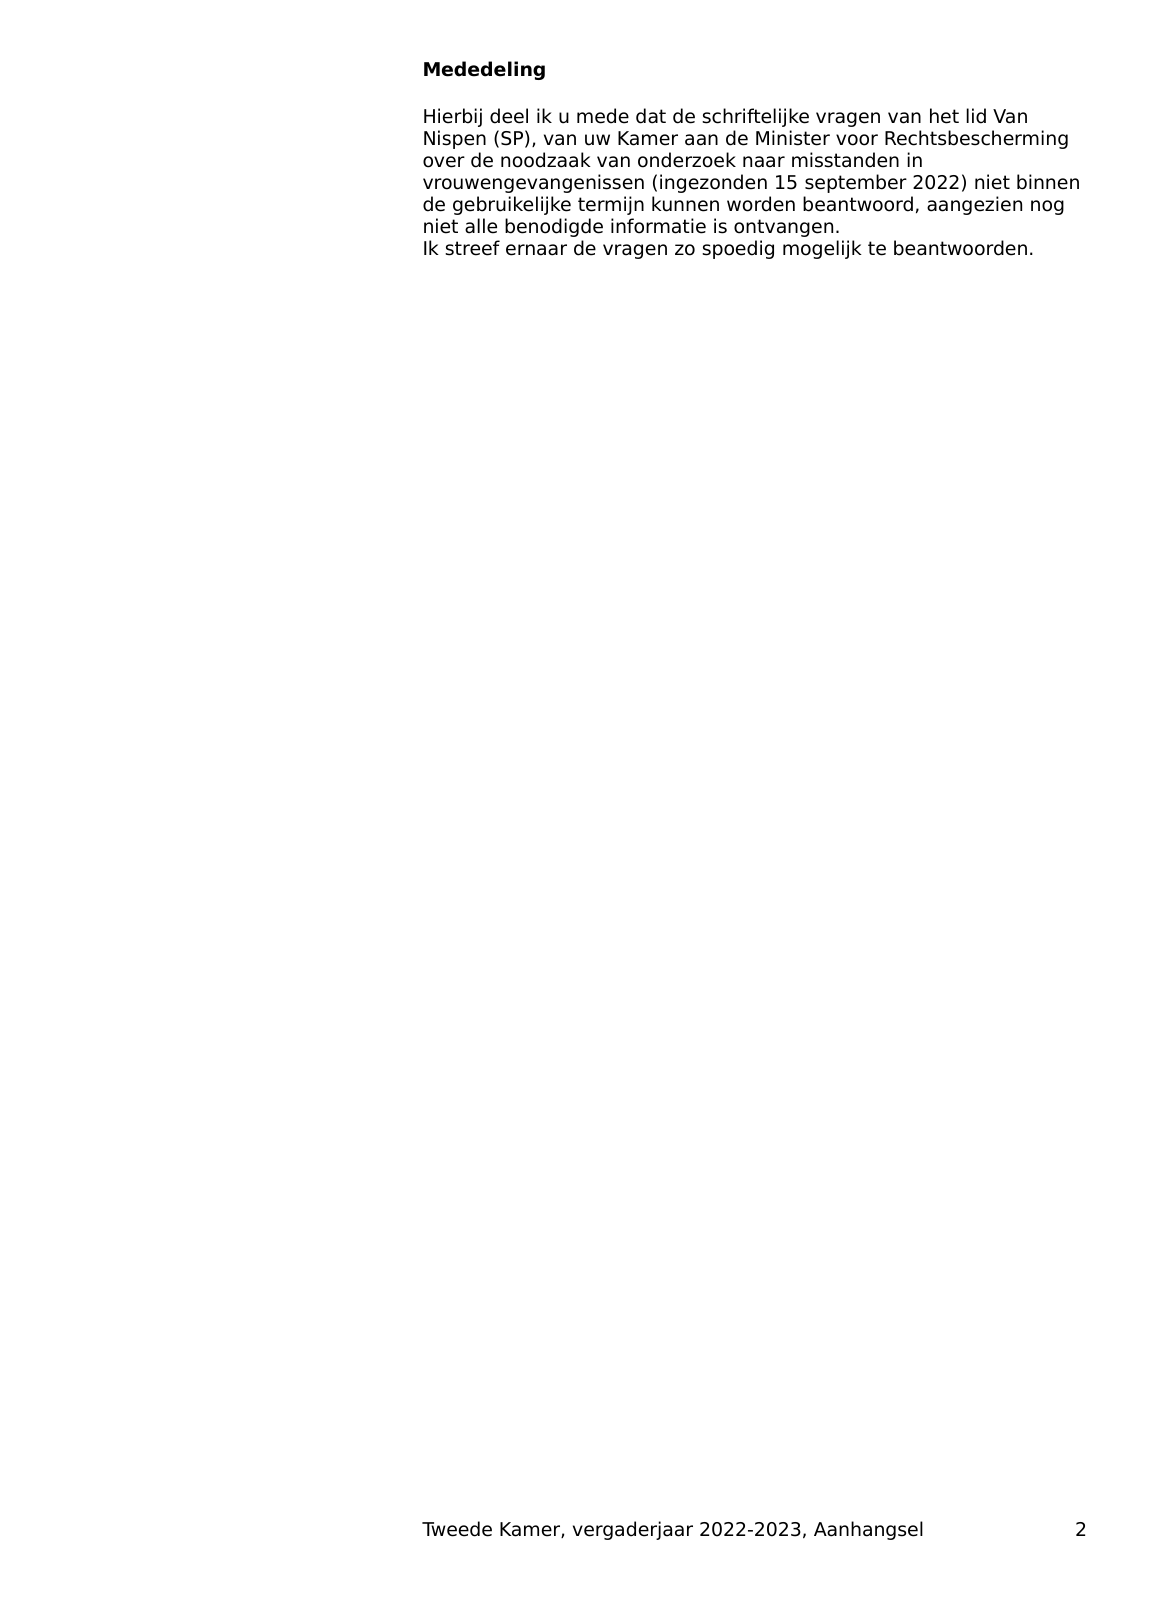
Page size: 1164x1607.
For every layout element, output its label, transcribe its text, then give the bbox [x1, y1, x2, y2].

subtitle Mededeling [422, 59, 1087, 81]
text Ik streef ernaar de vragen zo spoedig mogelijk te beantwoorden. [422, 238, 1087, 260]
text Hierbij deel ik u mede dat de schriftelijke vragen van het lid Van Nispen (SP), van uw Kamer aan de Minister voor Rechtsbescherming over de noodzaak van onderzoek naar misstanden in vrouwengevangenissen (ingezonden 15 september 2022) niet binnen de gebruikelijke termijn kunnen worden beantwoord, aangezien nog niet alle benodigde informatie is ontvangen. [422, 106, 1087, 238]
